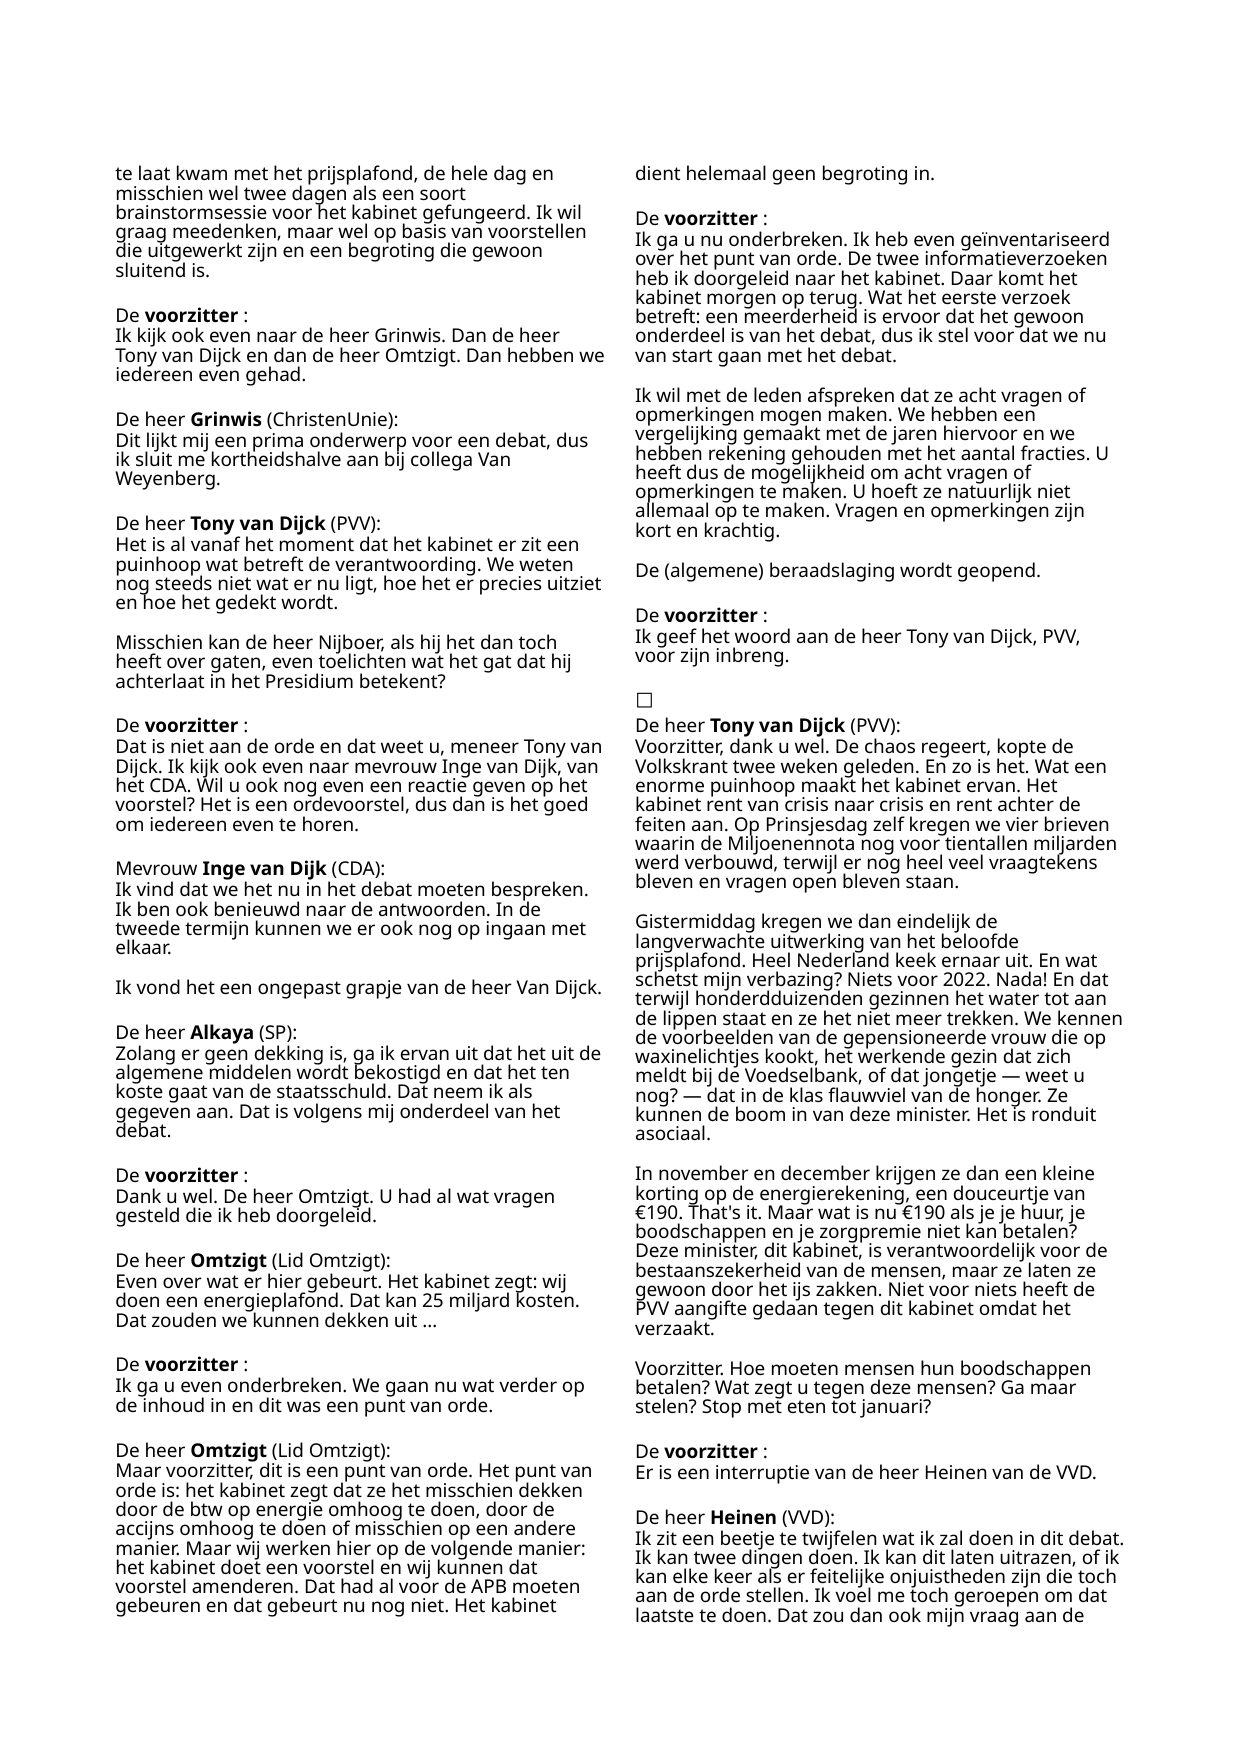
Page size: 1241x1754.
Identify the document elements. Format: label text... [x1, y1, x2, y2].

text De voorzitter : [115, 302, 605, 327]
text De voorzitter : [635, 1438, 1125, 1464]
text Voorzitter, dank u wel. De chaos regeert, kopte de Volkskrant twee weken geleden. En zo is het. Wat een enorme puinhoop maakt het kabinet ervan. Het kabinet rent van crisis naar crisis en rent achter de feiten aan. Op Prinsjesdag zelf kregen we vier brieven waarin de Miljoenennota nog voor tientallen miljarden werd verbouwd, terwijl er nog heel veel vraagtekens bleven en vragen open bleven staan. [635, 738, 1125, 893]
text Er is een interruptie van de heer Heinen van de VVD. [635, 1464, 1125, 1483]
text Dit lijkt mij een prima onderwerp voor een debat, dus ik sluit me kortheidshalve aan bij collega Van Weyenberg. [115, 432, 605, 490]
text Zolang er geen dekking is, ga ik ervan uit dat het uit de algemene middelen wordt bekostigd en dat het ten koste gaat van de staatsschuld. Dat neem ik als gegeven aan. Dat is volgens mij onderdeel van het debat. [115, 1045, 605, 1141]
text De heer Omtzigt (Lid Omtzigt): [115, 1247, 605, 1273]
text De heer Grinwis (ChristenUnie): [115, 406, 605, 432]
text Ik wil met de leden afspreken dat ze acht vragen of opmerkingen mogen maken. We hebben een vergelijking gemaakt met de jaren hiervoor en we hebben rekening gehouden met het aantal fracties. U heeft dus de mogelijkheid om acht vragen of opmerkingen te maken. U hoeft ze natuurlijk niet allemaal op te maken. Vragen en opmerkingen zijn kort en krachtig. [635, 387, 1125, 541]
text Dat is niet aan de orde en dat weet u, meneer Tony van Dijck. Ik kijk ook even naar mevrouw Inge van Dijk, van het CDA. Wil u ook nog even een reactie geven op het voorstel? Het is een ordevoorstel, dus dan is het goed om iedereen even te horen. [115, 738, 605, 835]
text ⬜ [635, 687, 1125, 713]
text De heer Alkaya (SP): [115, 1019, 605, 1045]
text De heer Tony van Dijck (PVV): [115, 511, 605, 536]
text Ik ga u even onderbreken. We gaan nu wat verder op de inhoud in en dit was een punt van orde. [115, 1377, 605, 1416]
text Het is al vanaf het moment dat het kabinet er zit een puinhoop wat betreft de verantwoording. We weten nog steeds niet wat er nu ligt, hoe het er precies uitziet en hoe het gedekt wordt. [115, 536, 605, 613]
text De voorzitter : [635, 602, 1125, 628]
text Ik kijk ook even naar de heer Grinwis. Dan de heer Tony van Dijck en dan de heer Omtzigt. Dan hebben we iedereen even gehad. [115, 327, 605, 385]
text De voorzitter : [115, 1352, 605, 1377]
text De heer Tony van Dijck (PVV): [635, 713, 1125, 738]
text dient helemaal geen begroting in. [635, 165, 1125, 184]
text Maar voorzitter, dit is een punt van orde. Het punt van orde is: het kabinet zegt dat ze het misschien dekken door de btw op energie omhoog te doen, door de accijns omhoog te doen of misschien op een andere manier. Maar wij werken hier op de volgende manier: het kabinet doet een voorstel en wij kunnen dat voorstel amenderen. Dat had al voor de APB moeten gebeuren en dat gebeurt nu nog niet. Het kabinet [115, 1462, 605, 1617]
text Voorzitter. Hoe moeten mensen hun boodschappen betalen? Wat zegt u tegen deze mensen? Ga maar stelen? Stop met eten tot januari? [635, 1359, 1125, 1417]
text Ik vind dat we het nu in het debat moeten bespreken. Ik ben ook benieuwd naar de antwoorden. In de tweede termijn kunnen we er ook nog op ingaan met elkaar. [115, 881, 605, 958]
text Dank u wel. De heer Omtzigt. U had al wat vragen gesteld die ik heb doorgeleid. [115, 1188, 605, 1226]
text Misschien kan de heer Nijboer, als hij het dan toch heeft over gaten, even toelichten wat het gat dat hij achterlaat in het Presidium betekent? [115, 634, 605, 692]
text De heer Heinen (VVD): [635, 1504, 1125, 1530]
text Even over wat er hier gebeurt. Het kabinet zegt: wij doen een energieplafond. Dat kan 25 miljard kosten. Dat zouden we kunnen dekken uit … [115, 1273, 605, 1331]
text De voorzitter : [635, 205, 1125, 231]
text Ik geef het woord aan de heer Tony van Dijck, PVV, voor zijn inbreng. [635, 628, 1125, 666]
text De heer Omtzigt (Lid Omtzigt): [115, 1437, 605, 1462]
text Gistermiddag kregen we dan eindelijk de langverwachte uitwerking van het beloofde prijsplafond. Heel Nederland keek ernaar uit. En wat schetst mijn verbazing? Niets voor 2022. Nada! En dat terwijl honderdduizenden gezinnen het water tot aan de lippen staat en ze het niet meer trekken. We kennen de voorbeelden van de gepensioneerde vrouw die op waxinelichtjes kookt, het werkende gezin dat zich meldt bij de Voedselbank, of dat jongetje — weet u nog? — dat in de klas flauwviel van de honger. Ze kunnen de boom in van deze minister. Het is ronduit asociaal. [635, 913, 1125, 1144]
text te laat kwam met het prijsplafond, de hele dag en misschien wel twee dagen als een soort brainstormsessie voor het kabinet gefungeerd. Ik wil graag meedenken, maar wel op basis van voorstellen die uitgewerkt zijn en een begroting die gewoon sluitend is. [115, 165, 605, 281]
text In november en december krijgen ze dan een kleine korting op de energierekening, een douceurtje van €190. That's it. Maar wat is nu €190 als je je huur, je boodschappen en je zorgpremie niet kan betalen? Deze minister, dit kabinet, is verantwoordelijk voor de bestaanszekerheid van de mensen, maar ze laten ze gewoon door het ijs zakken. Niet voor niets heeft de PVV aangifte gedaan tegen dit kabinet omdat het verzaakt. [635, 1165, 1125, 1339]
text De voorzitter : [115, 713, 605, 738]
text Ik vond het een ongepast grapje van de heer Van Dijck. [115, 979, 605, 998]
text Ik ga u nu onderbreken. Ik heb even geïnventariseerd over het punt van orde. De twee informatieverzoeken heb ik doorgeleid naar het kabinet. Daar komt het kabinet morgen op terug. Wat het eerste verzoek betreft: een meerderheid is ervoor dat het gewoon onderdeel is van het debat, dus ik stel voor dat we nu van start gaan met het debat. [635, 231, 1125, 366]
text Mevrouw Inge van Dijk (CDA): [115, 856, 605, 881]
text De (algemene) beraadslaging wordt geopend. [635, 562, 1125, 581]
text Ik zit een beetje te twijfelen wat ik zal doen in dit debat. Ik kan twee dingen doen. Ik kan dit laten uitrazen, of ik kan elke keer als er feitelijke onjuistheden zijn die toch aan de orde stellen. Ik voel me toch geroepen om dat laatste te doen. Dat zou dan ook mijn vraag aan de [635, 1530, 1125, 1626]
text De voorzitter : [115, 1162, 605, 1188]
